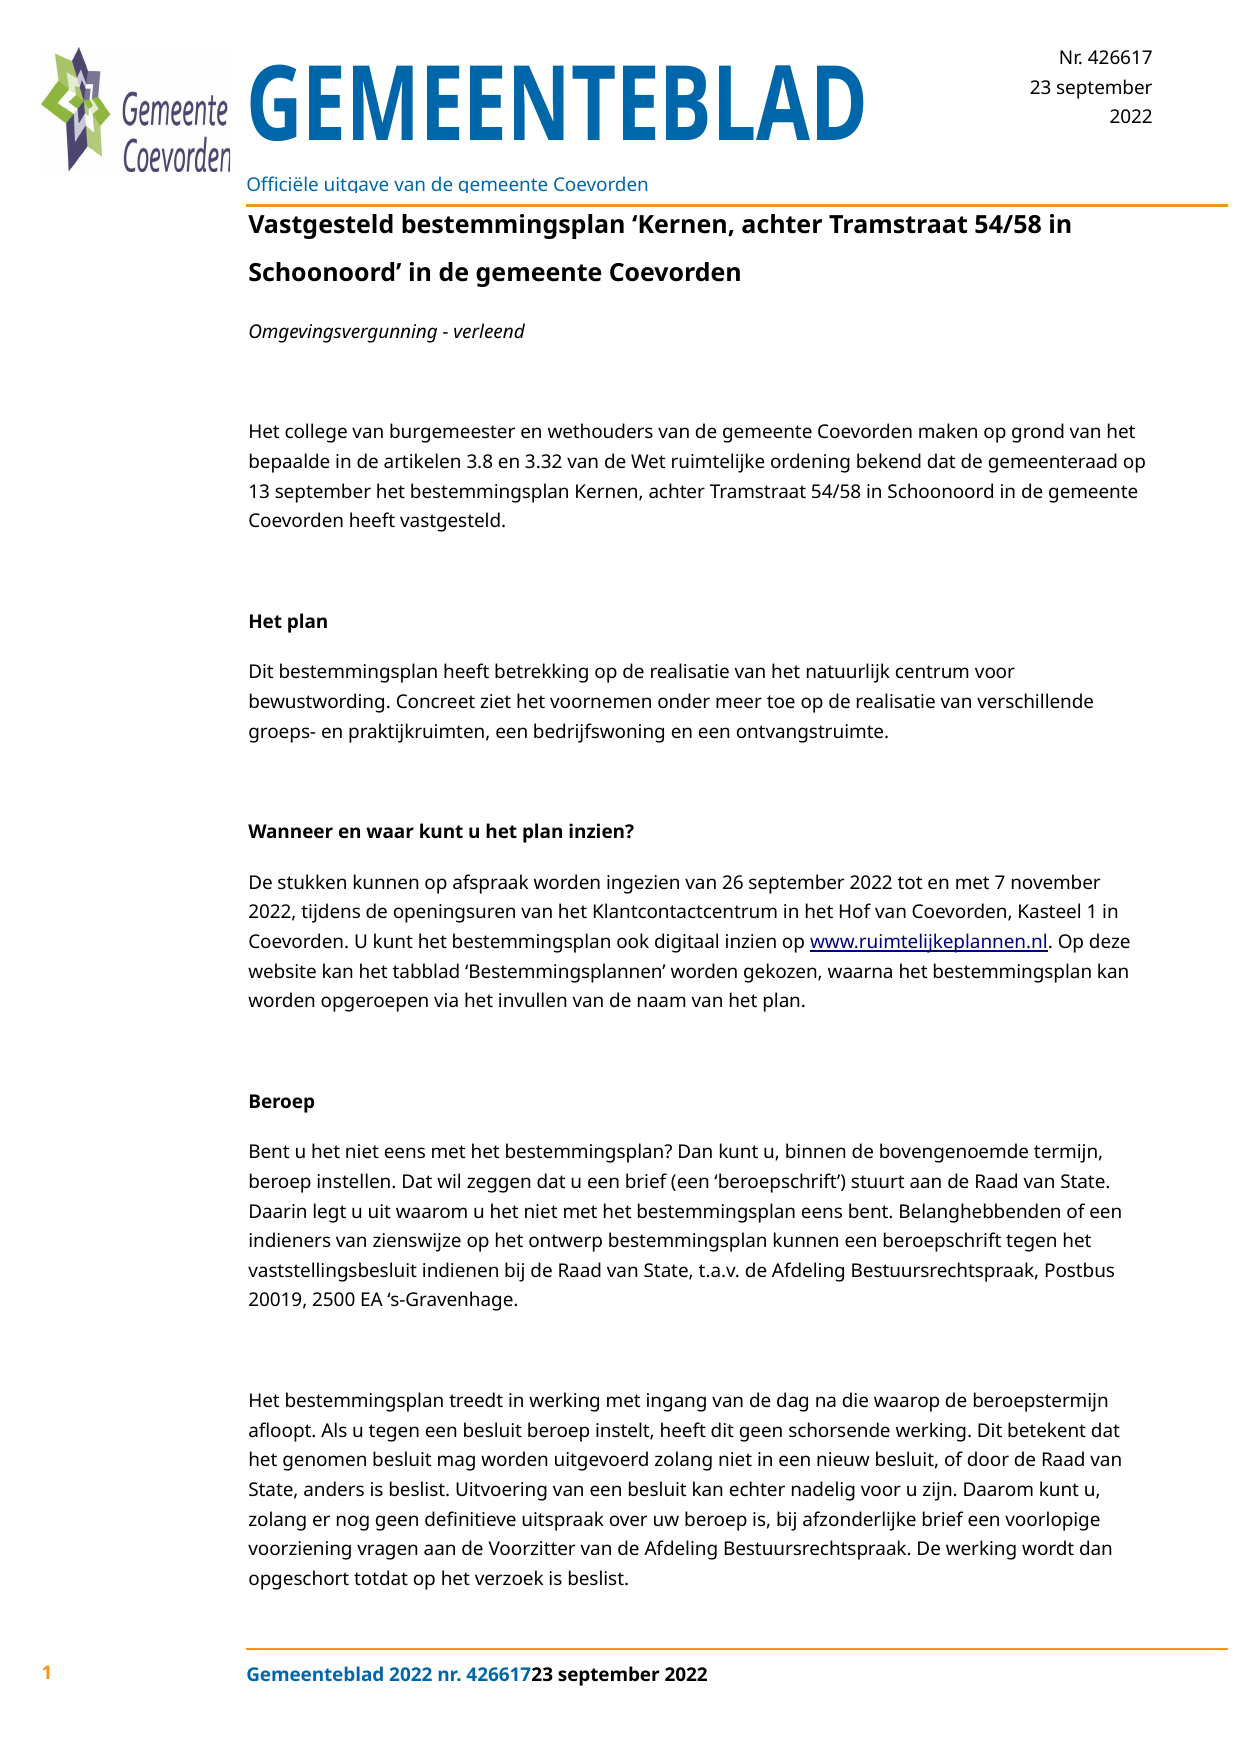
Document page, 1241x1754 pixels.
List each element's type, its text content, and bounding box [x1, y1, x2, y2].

text Omgevingsvergunning - verleend [248, 318, 1152, 344]
text Wanneer en waar kunt u het plan inzien? [248, 819, 1152, 844]
text De stukken kunnen op afspraak worden ingezien van 26 september 2022 tot en met 7 november 2022, tijdens de openingsuren van het Klantcontactcentrum in het Hof van Coevorden, Kasteel 1 in Coevorden. U kunt het bestemmingsplan ook digitaal inzien op www.ruimtelijkeplannen.nl. Op deze website kan het tabblad ‘Bestemmingsplannen’ worden gekozen, waarna het bestemmingsplan kan worden opgeroepen via het invullen van de naam van het plan. [248, 869, 1152, 1013]
text Het college van burgemeester en wethouders van de gemeente Coevorden maken op grond van het bepaalde in de artikelen 3.8 en 3.32 van de Wet ruimtelijke ordening bekend dat de gemeenteraad op 13 september het bestemmingsplan Kernen, achter Tramstraat 54/58 in Schoonoord in de gemeente Coevorden heeft vastgesteld. [248, 419, 1152, 533]
text Beroep [248, 1088, 1152, 1114]
text Het bestemmingsplan treedt in werking met ingang van de dag na die waarop de beroepstermijn afloopt. Als u tegen een besluit beroep instelt, heeft dit geen schorsende werking. Dit betekent dat het genomen besluit mag worden uitgevoerd zolang niet in een nieuw besluit, of door de Raad van State, anders is beslist. Uitvoering van een besluit kan echter nadelig voor u zijn. Daarom kunt u, zolang er nog geen definitieve uitspraak over uw beroep is, bij afzonderlijke brief een voorlopige voorziening vragen aan de Voorzitter van de Afdeling Bestuursrechtspraak. De werking wordt dan opgeschort totdat op het verzoek is beslist. [248, 1387, 1152, 1591]
picture [41, 47, 231, 172]
text Dit bestemmingsplan heeft betrekking op de realisatie van het natuurlijk centrum voor bewustwording. Concreet ziet het voornemen onder meer toe op de realisatie van verschillende groeps- en praktijkruimten, een bedrijfswoning en een ontvangstruimte. [248, 659, 1152, 744]
text Het plan [248, 608, 1152, 634]
text Bent u het niet eens met het bestemmingsplan? Dan kunt u, binnen de bovengenoemde termijn, beroep instellen. Dat wil zeggen dat u een brief (een ‘beroepschrift’) stuurt aan de Raad van State. Daarin legt u uit waarom u het niet met het bestemmingsplan eens bent. Belanghebbenden of een indieners van zienswijze op het ontwerp bestemmingsplan kunnen een beroepschrift tegen het vaststellingsbesluit indienen bij de Raad van State, t.a.v. de Afdeling Bestuursrechtspraak, Postbus 20019, 2500 EA ‘s-Gravenhage. [248, 1139, 1152, 1312]
text Vastgesteld bestemmingsplan ‘Kernen, achter Tramstraat 54/58 in Schoonoord’ in de gemeente Coevorden [248, 207, 1152, 288]
